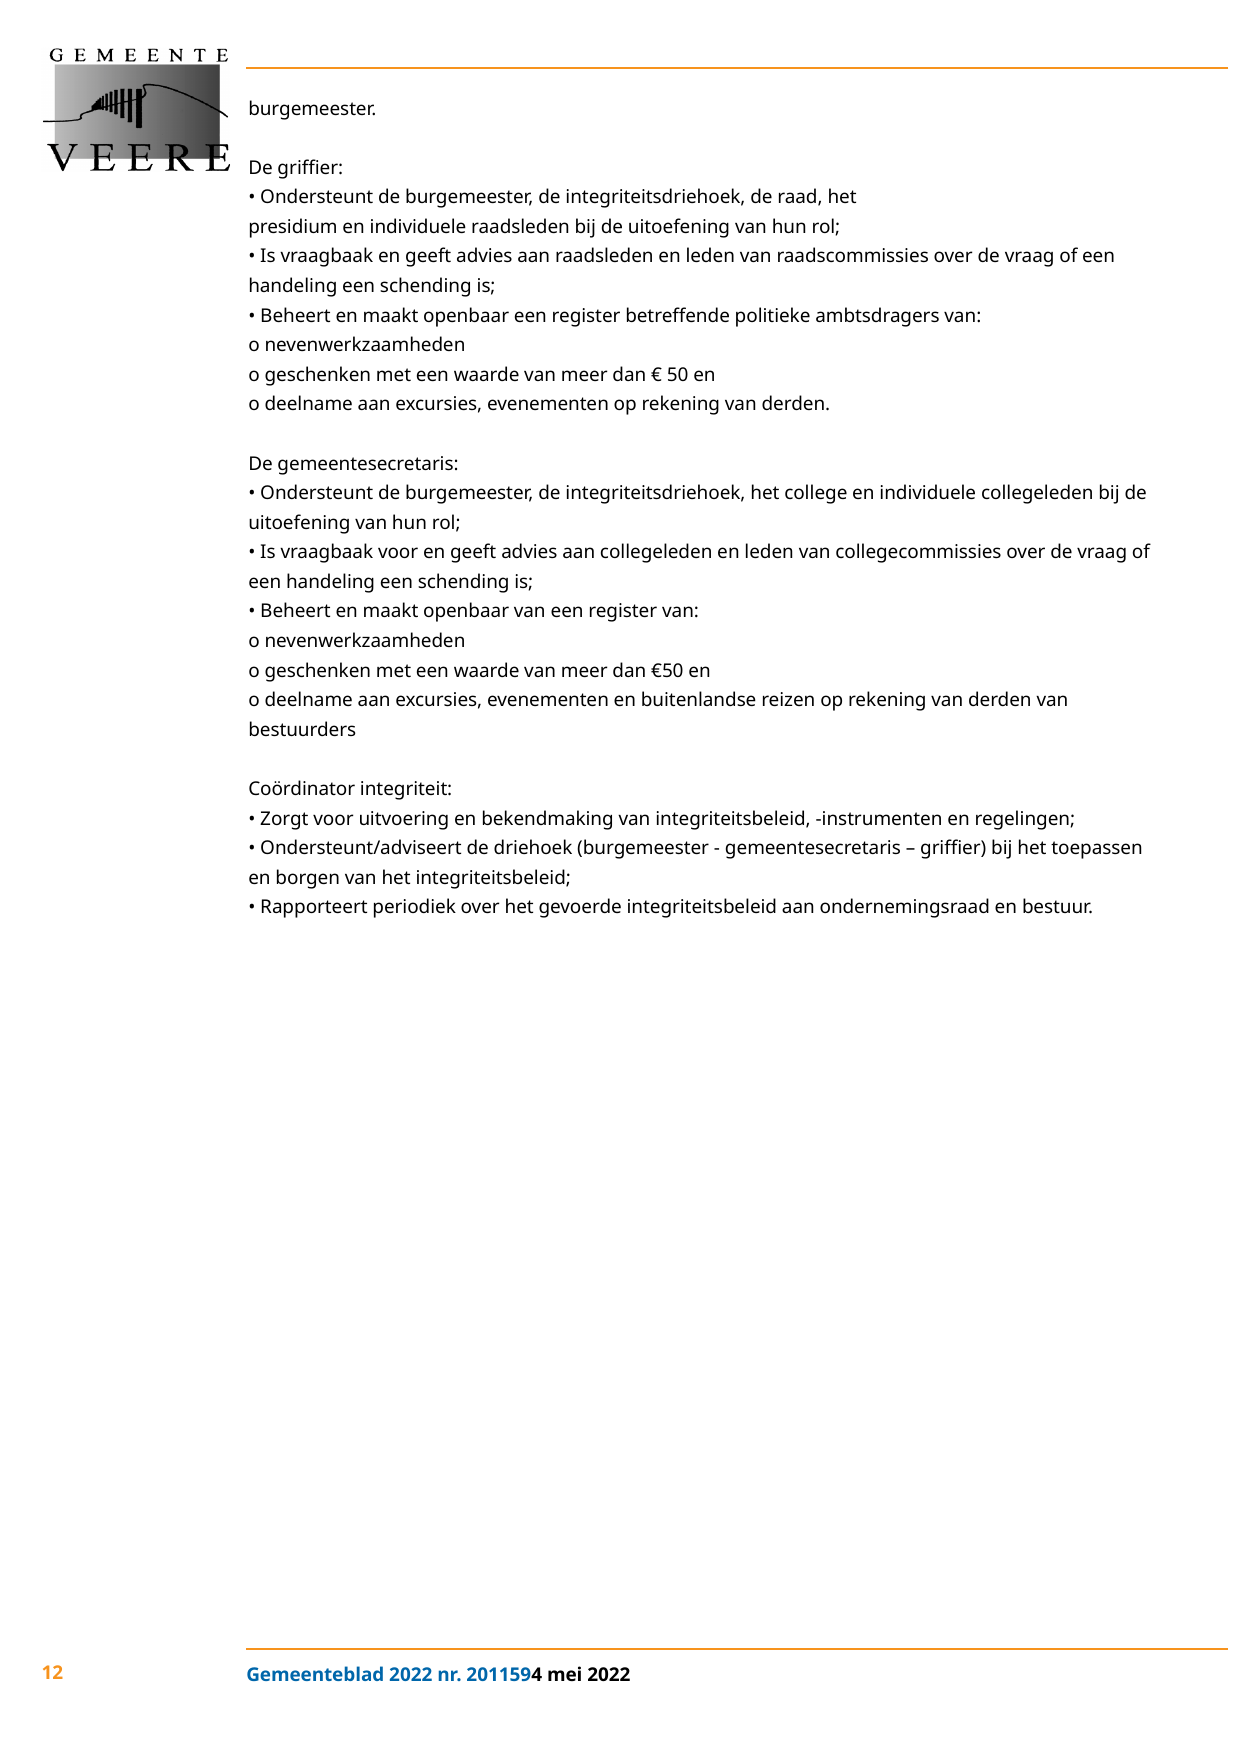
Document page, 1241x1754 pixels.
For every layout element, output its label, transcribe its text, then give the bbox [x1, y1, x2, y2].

text • Beheert en maakt openbaar een register betreffende politieke ambtsdragers van: [248, 302, 1152, 328]
text De griffier: [248, 154, 1152, 180]
text • Beheert en maakt openbaar van een register van: [248, 598, 1152, 623]
text • Ondersteunt de burgemeester, de integriteitsdriehoek, de raad, het [248, 183, 1152, 209]
text • Is vraagbaak voor en geeft advies aan collegeleden en leden van collegecommissies over de vraag of een handeling een schending is; [248, 538, 1152, 594]
text o nevenwerkzaamheden [248, 331, 1152, 357]
text • Ondersteunt/adviseert de driehoek (burgemeester - gemeentesecretaris – griffier) bij het toepassen en borgen van het integriteitsbeleid; [248, 834, 1152, 890]
text o nevenwerkzaamheden [248, 627, 1152, 653]
text burgemeester. [248, 95, 1152, 121]
text • Ondersteunt de burgemeester, de integriteitsdriehoek, het college en individuele collegeleden bij de uitoefening van hun rol; [248, 479, 1152, 535]
picture [41, 47, 231, 172]
text • Rapporteert periodiek over het gevoerde integriteitsbeleid aan ondernemingsraad en bestuur. [248, 893, 1152, 919]
text Coördinator integriteit: [248, 775, 1152, 801]
text • Is vraagbaak en geeft advies aan raadsleden en leden van raadscommissies over de vraag of een handeling een schending is; [248, 243, 1152, 298]
text De gemeentesecretaris: [248, 450, 1152, 476]
text o deelname aan excursies, evenementen en buitenlandse reizen op rekening van derden van bestuurders [248, 686, 1152, 742]
text o deelname aan excursies, evenementen op rekening van derden. [248, 391, 1152, 416]
text • Zorgt voor uitvoering en bekendmaking van integriteitsbeleid, -instrumenten en regelingen; [248, 805, 1152, 831]
text o geschenken met een waarde van meer dan €50 en [248, 657, 1152, 683]
text presidium en individuele raadsleden bij de uitoefening van hun rol; [248, 213, 1152, 239]
text o geschenken met een waarde van meer dan € 50 en [248, 361, 1152, 387]
